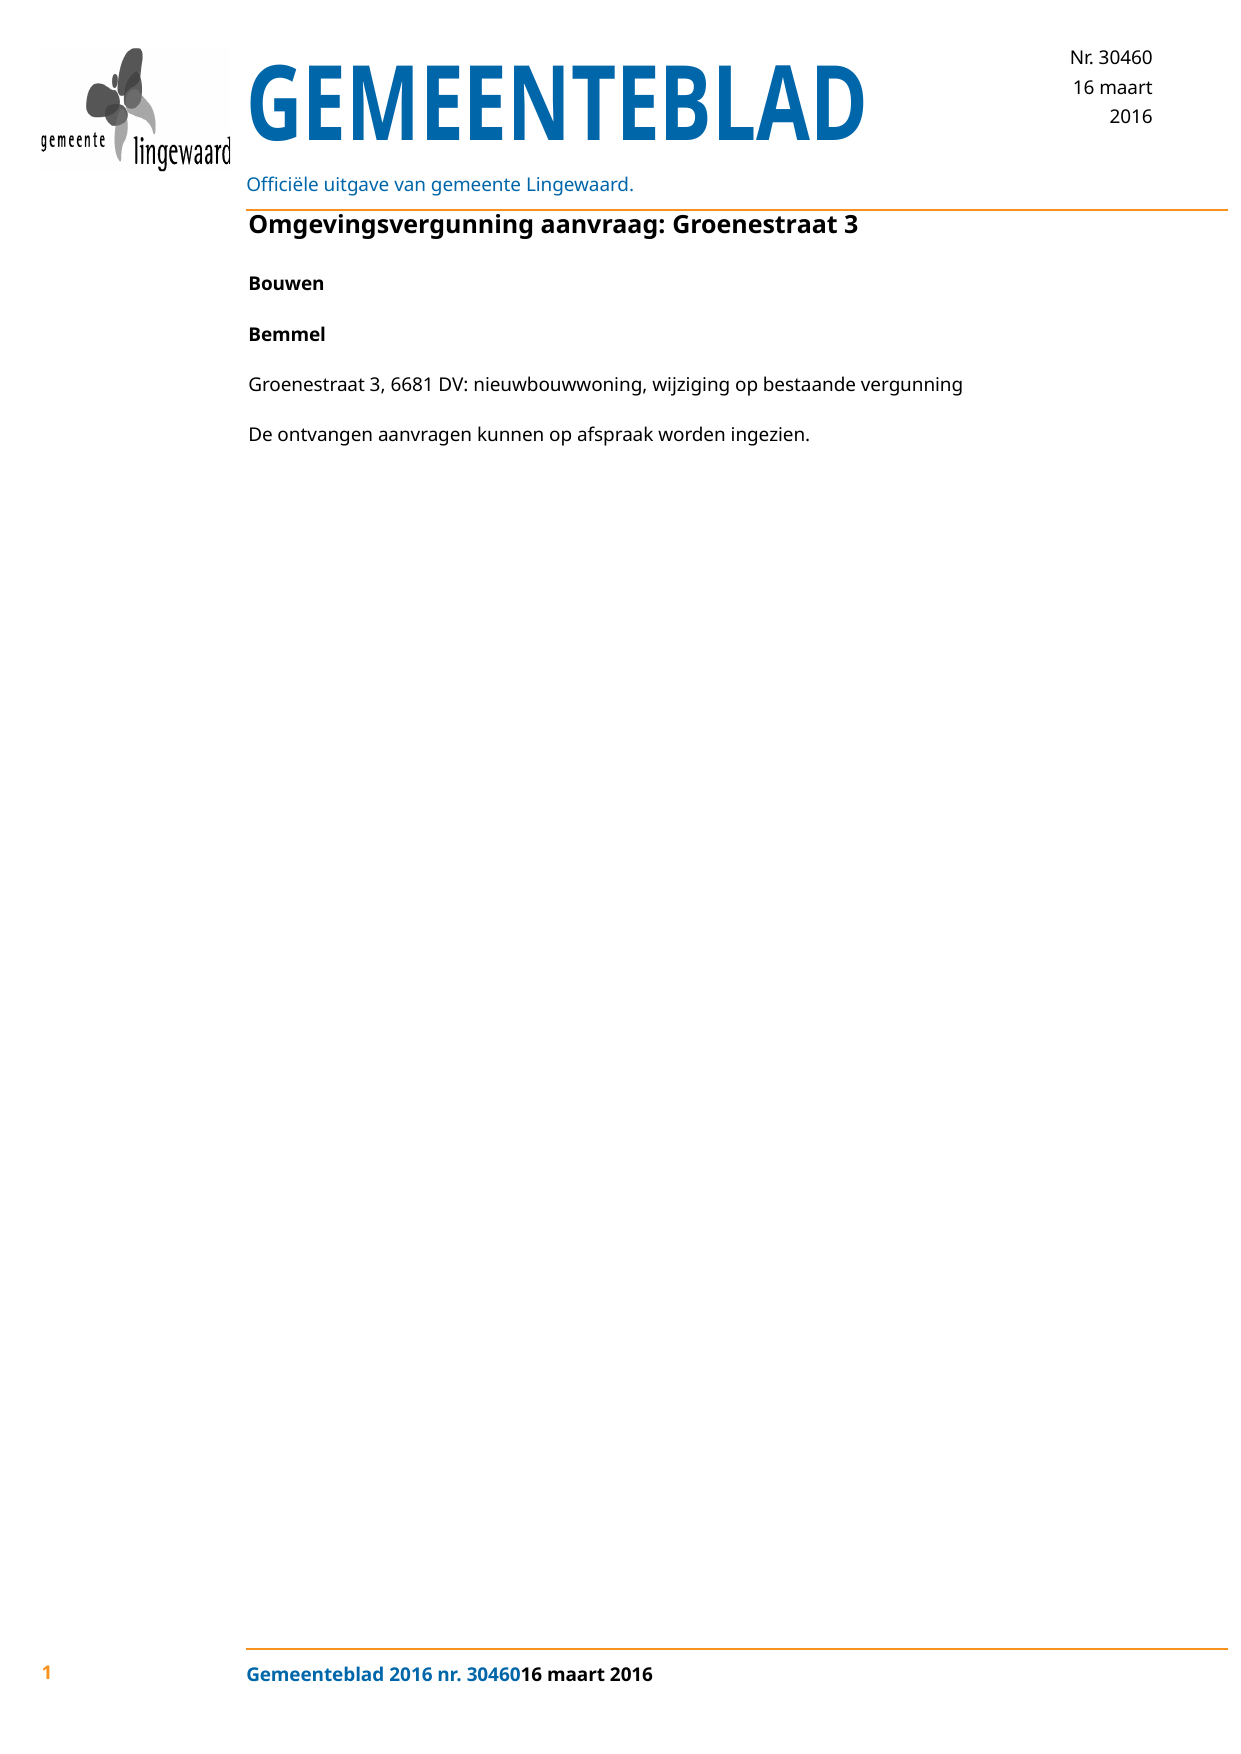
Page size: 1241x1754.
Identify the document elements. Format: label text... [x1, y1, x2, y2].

text Groenestraat 3, 6681 DV: nieuwbouwwoning, wijziging op bestaande vergunning [248, 371, 1152, 397]
text De ontvangen aanvragen kunnen op afspraak worden ingezien. [248, 422, 1152, 447]
text Omgevingsvergunning aanvraag: Groenestraat 3 [248, 211, 1152, 241]
text Bouwen [248, 270, 1152, 296]
picture [41, 47, 231, 172]
text Bemmel [248, 321, 1152, 346]
